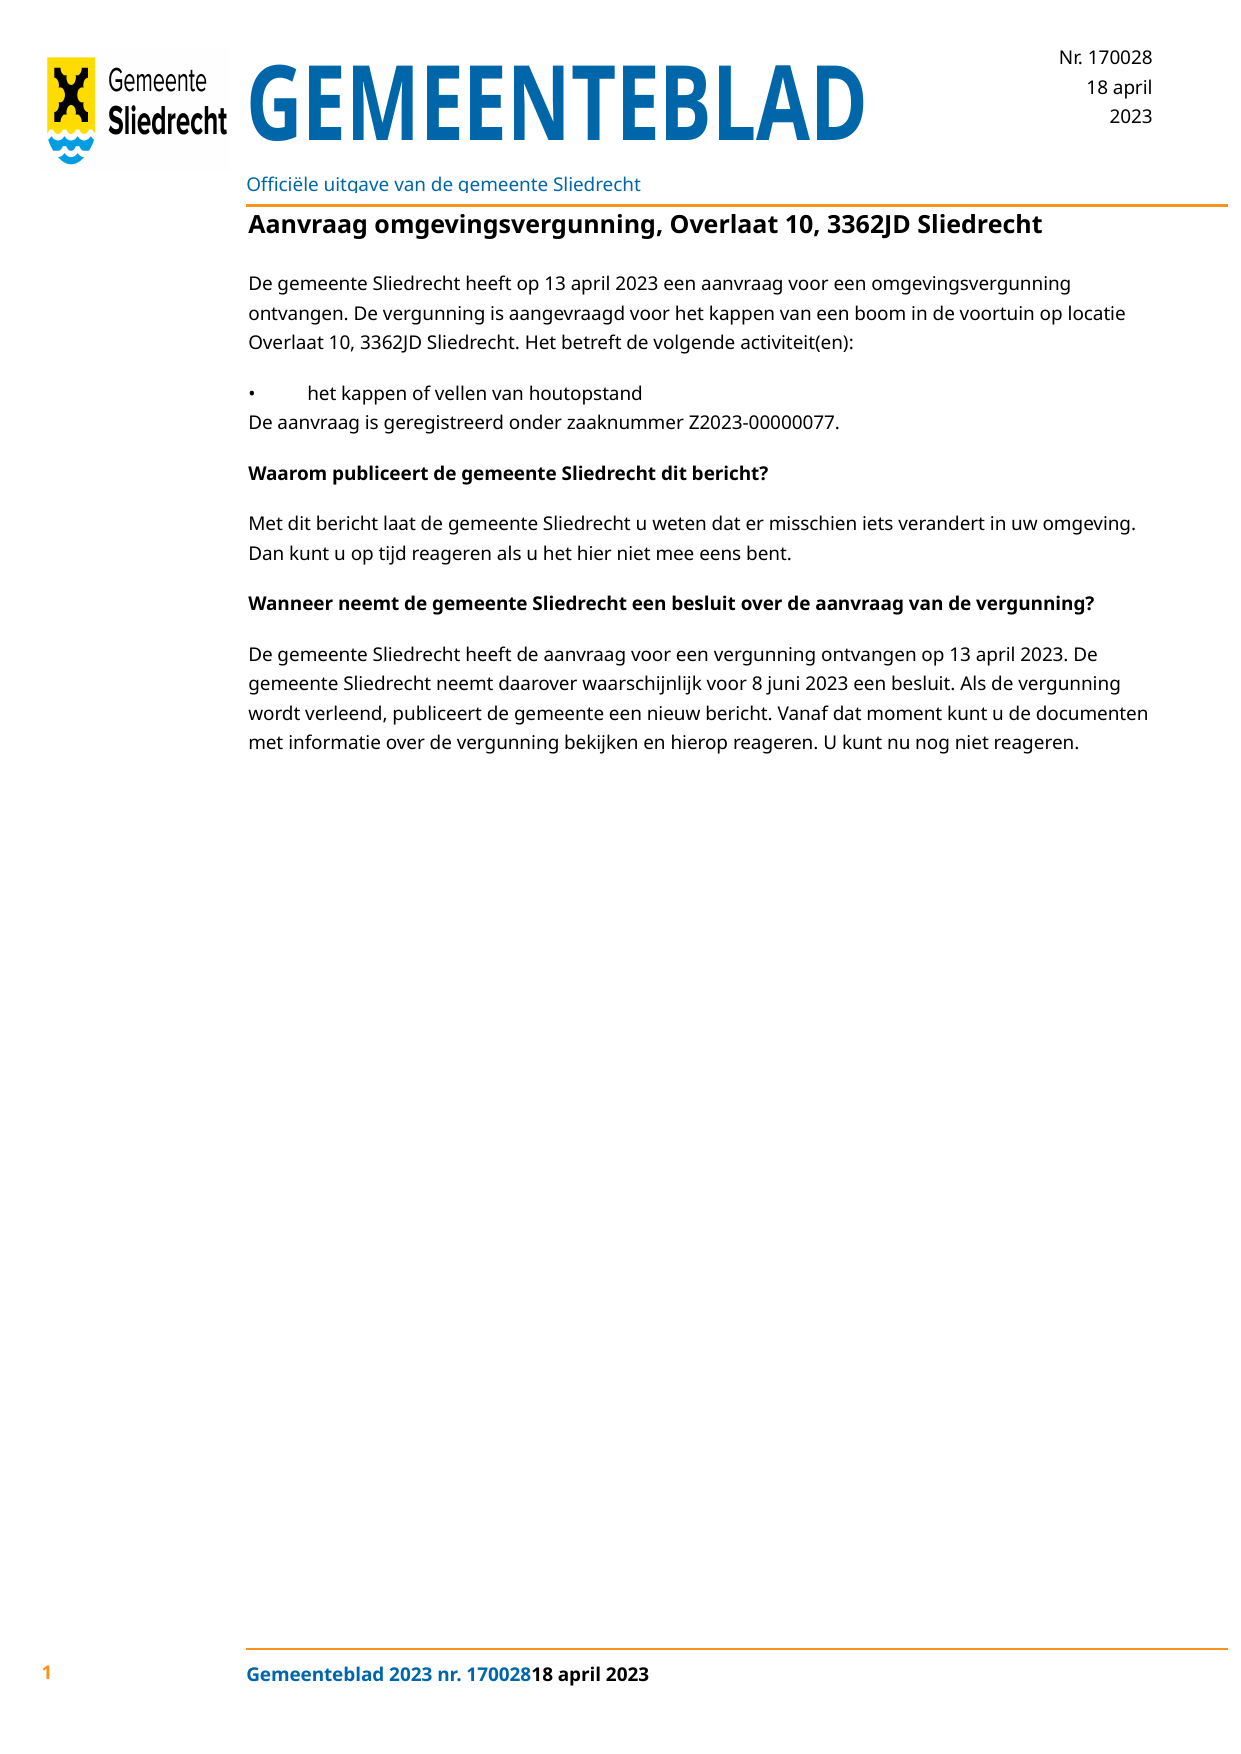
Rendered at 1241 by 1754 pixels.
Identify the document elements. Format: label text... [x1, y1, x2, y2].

text De aanvraag is geregistreerd onder zaaknummer Z2023-00000077. [248, 409, 1152, 435]
list het kappen of vellen van houtopstand [248, 380, 1152, 406]
text Met dit bericht laat de gemeente Sliedrecht u weten dat er misschien iets verandert in uw omgeving. Dan kunt u op tijd reageren als u het hier niet mee eens bent. [248, 510, 1152, 566]
text Aanvraag omgevingsvergunning, Overlaat 10, 3362JD Sliedrecht [248, 207, 1152, 241]
text De gemeente Sliedrecht heeft op 13 april 2023 een aanvraag voor een omgevingsvergunning ontvangen. De vergunning is aangevraagd voor het kappen van een boom in de voortuin op locatie Overlaat 10, 3362JD Sliedrecht. Het betreft de volgende activiteit(en): [248, 270, 1152, 355]
text De gemeente Sliedrecht heeft de aanvraag voor een vergunning ontvangen op 13 april 2023. De gemeente Sliedrecht neemt daarover waarschijnlijk voor 8 juni 2023 een besluit. Als de vergunning wordt verleend, publiceert de gemeente een nieuw bericht. Vanaf dat moment kunt u de documenten met informatie over de vergunning bekijken en hierop reageren. U kunt nu nog niet reageren. [248, 641, 1152, 755]
text Wanneer neemt de gemeente Sliedrecht een besluit over de aanvraag van de vergunning? [248, 590, 1152, 616]
text Waarom publiceert de gemeente Sliedrecht dit bericht? [248, 460, 1152, 486]
picture [41, 47, 231, 172]
